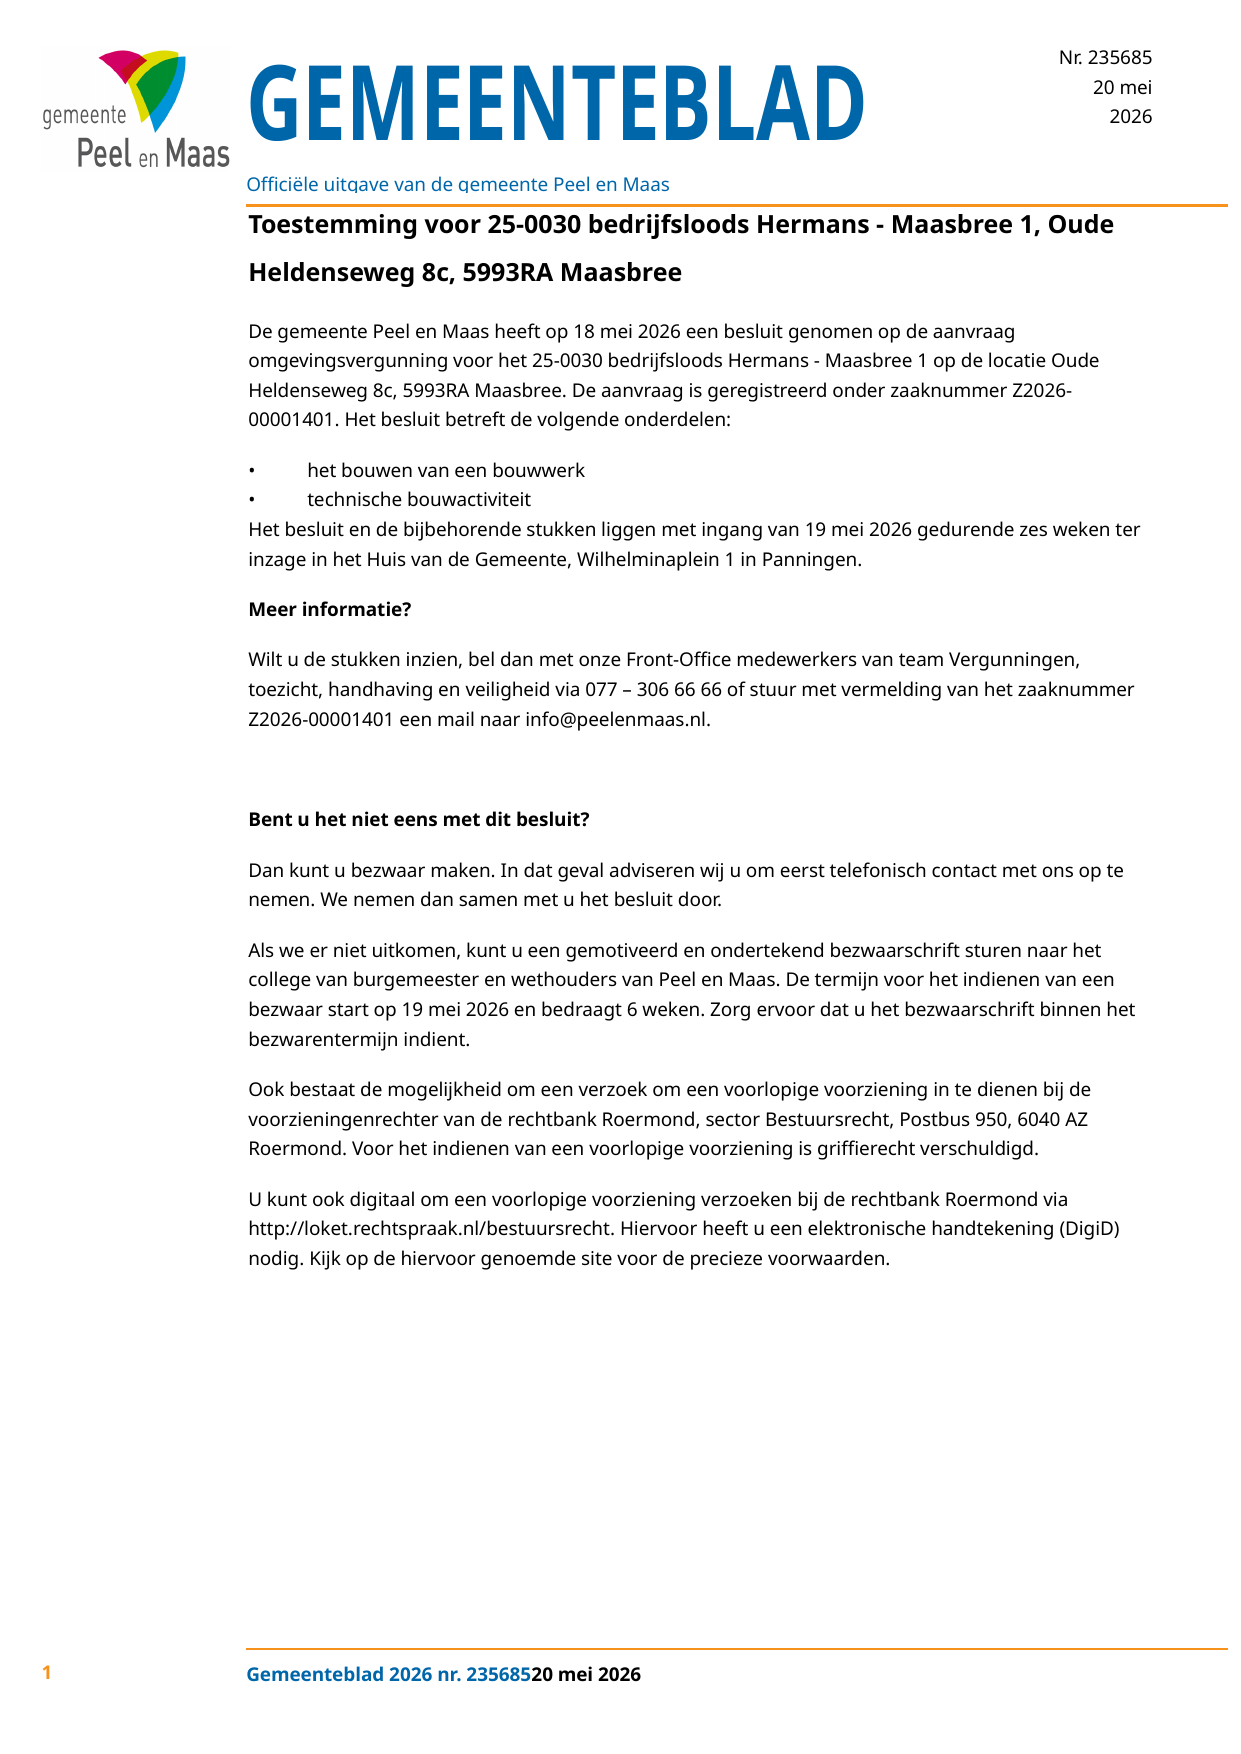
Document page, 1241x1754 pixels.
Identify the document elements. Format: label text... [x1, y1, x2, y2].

text Wilt u de stukken inzien, bel dan met onze Front-Office medewerkers van team Vergunningen, toezicht, handhaving en veiligheid via 077 – 306 66 66 of stuur met vermelding van het zaaknummer Z2026-00001401 een mail naar info@peelenmaas.nl. [248, 647, 1152, 732]
text Dan kunt u bezwaar maken. In dat geval adviseren wij u om eerst telefonisch contact met ons op te nemen. We nemen dan samen met u het besluit door. [248, 857, 1152, 912]
text Meer informatie? [248, 596, 1152, 622]
text Bent u het niet eens met dit besluit? [248, 807, 1152, 832]
text Toestemming voor 25-0030 bedrijfsloods Hermans - Maasbree 1, Oude Heldenseweg 8c, 5993RA Maasbree [248, 207, 1152, 288]
text Ook bestaat de mogelijkheid om een verzoek om een voorlopige voorziening in te dienen bij de voorzieningenrechter van de rechtbank Roermond, sector Bestuursrecht, Postbus 950, 6040 AZ Roermond. Voor het indienen van een voorlopige voorziening is griffierecht verschuldigd. [248, 1076, 1152, 1161]
list het bouwen van een bouwwerk [248, 457, 1152, 483]
text U kunt ook digitaal om een voorlopige voorziening verzoeken bij de rechtbank Roermond via http://loket.rechtspraak.nl/bestuursrecht. Hiervoor heeft u een elektronische handtekening (DigiD) nodig. Kijk op de hiervoor genoemde site voor de precieze voorwaarden. [248, 1186, 1152, 1271]
text Als we er niet uitkomen, kunt u een gemotiveerd en ondertekend bezwaarschrift sturen naar het college van burgemeester en wethouders van Peel en Maas. De termijn voor het indienen van een bezwaar start op 19 mei 2026 en bedraagt 6 weken. Zorg ervoor dat u het bezwaarschrift binnen het bezwarentermijn indient. [248, 937, 1152, 1052]
text De gemeente Peel en Maas heeft op 18 mei 2026 een besluit genomen op de aanvraag omgevingsvergunning voor het 25-0030 bedrijfsloods Hermans - Maasbree 1 op de locatie Oude Heldenseweg 8c, 5993RA Maasbree. De aanvraag is geregistreerd onder zaaknummer Z2026-00001401. Het besluit betreft de volgende onderdelen: [248, 318, 1152, 432]
list technische bouwactiviteit [248, 487, 1152, 512]
picture [41, 47, 231, 172]
text Het besluit en de bijbehorende stukken liggen met ingang van 19 mei 2026 gedurende zes weken ter inzage in het Huis van de Gemeente, Wilhelminaplein 1 in Panningen. [248, 516, 1152, 572]
